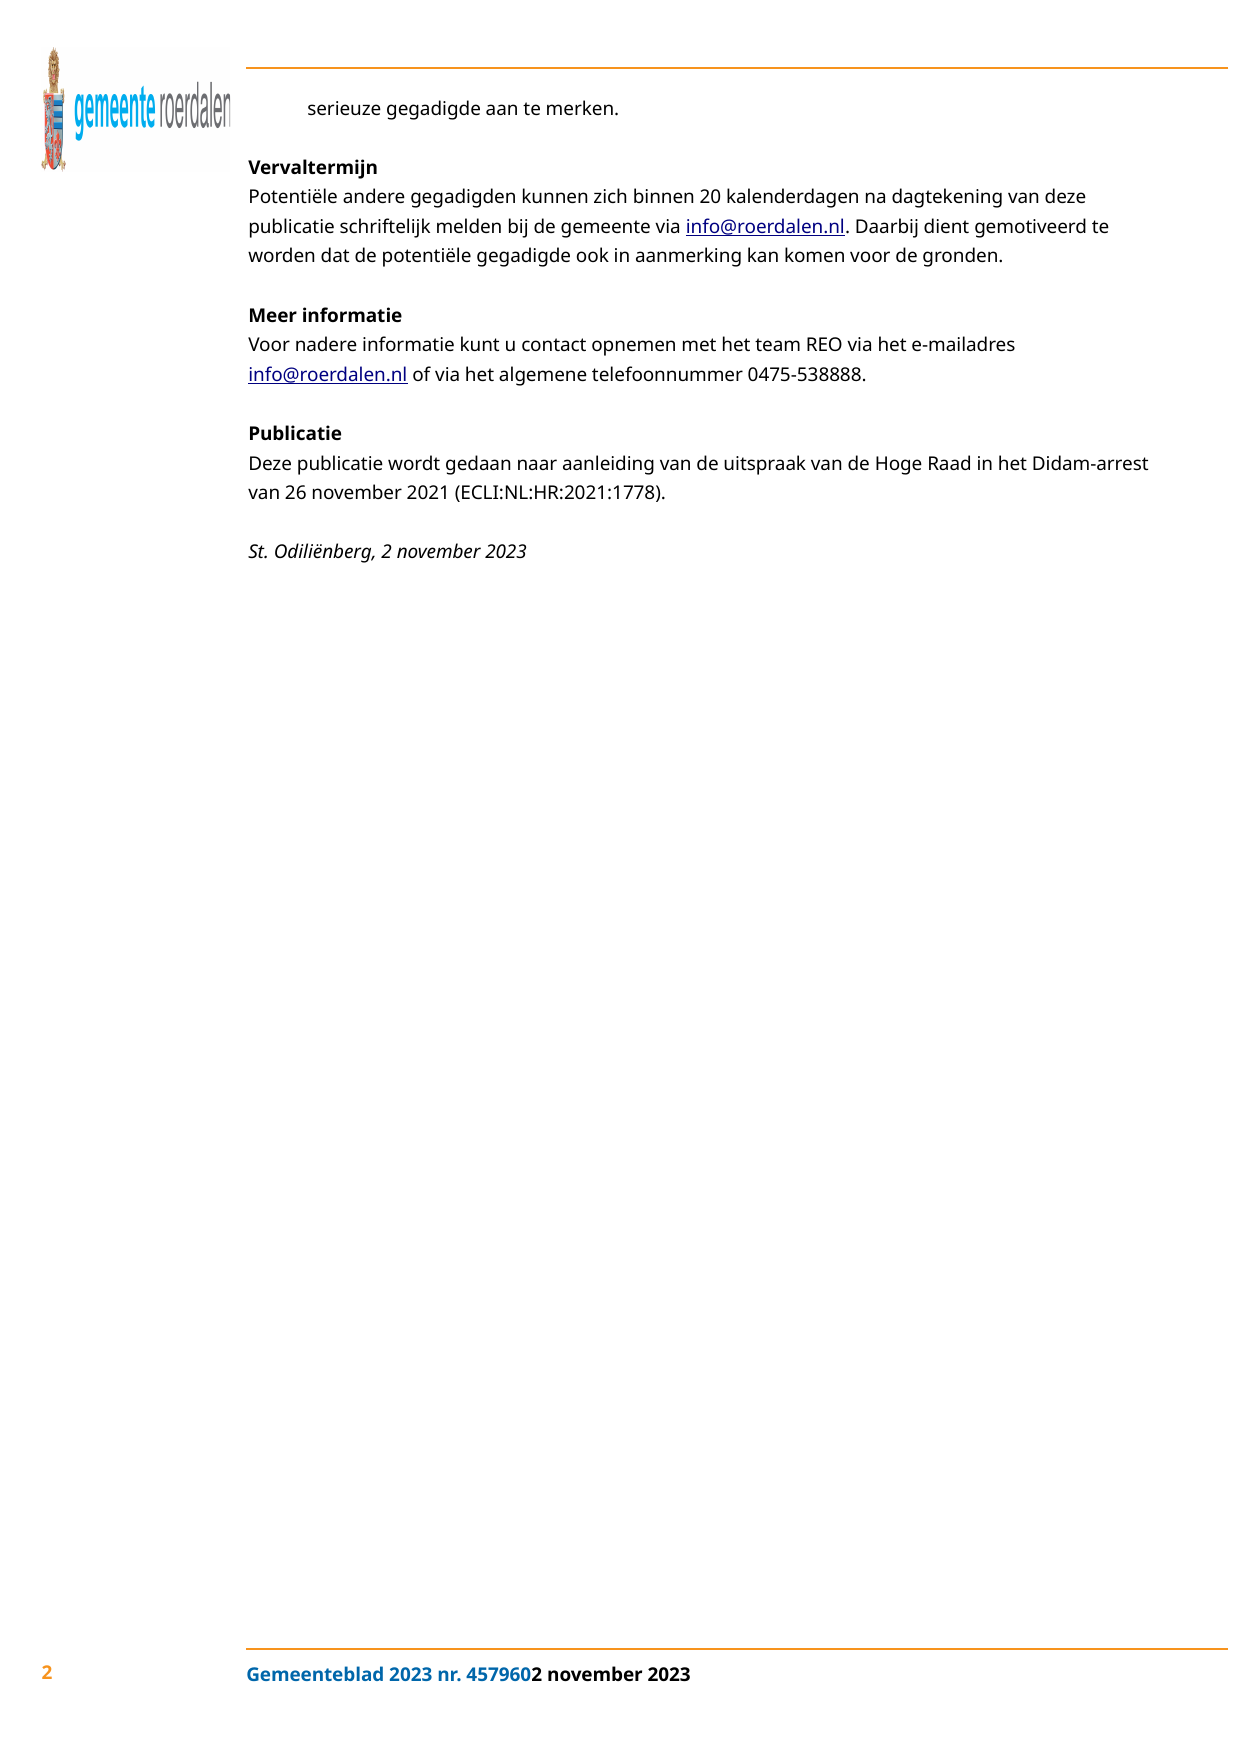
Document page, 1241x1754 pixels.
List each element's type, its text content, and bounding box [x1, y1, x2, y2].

text Vervaltermijn [248, 154, 1152, 180]
text St. Odiliënberg, 2 november 2023 [248, 538, 1152, 564]
text Potentiële andere gegadigden kunnen zich binnen 20 kalenderdagen na dagtekening van deze publicatie schriftelijk melden bij de gemeente via info@roerdalen.nl. Daarbij dient gemotiveerd te worden dat de potentiële gegadigde ook in aanmerking kan komen voor de gronden. [248, 183, 1152, 268]
text Publicatie [248, 420, 1152, 446]
text Voor nadere informatie kunt u contact opnemen met het team REO via het e-mailadres info@roerdalen.nl of via het algemene telefoonnummer 0475-538888. [248, 331, 1152, 387]
text Meer informatie [248, 302, 1152, 328]
picture [41, 47, 231, 172]
list serieuze gegadigde aan te merken. [248, 95, 1152, 121]
text Deze publicatie wordt gedaan naar aanleiding van de uitspraak van de Hoge Raad in het Didam-arrest van 26 november 2021 (ECLI:NL:HR:2021:1778). [248, 450, 1152, 505]
